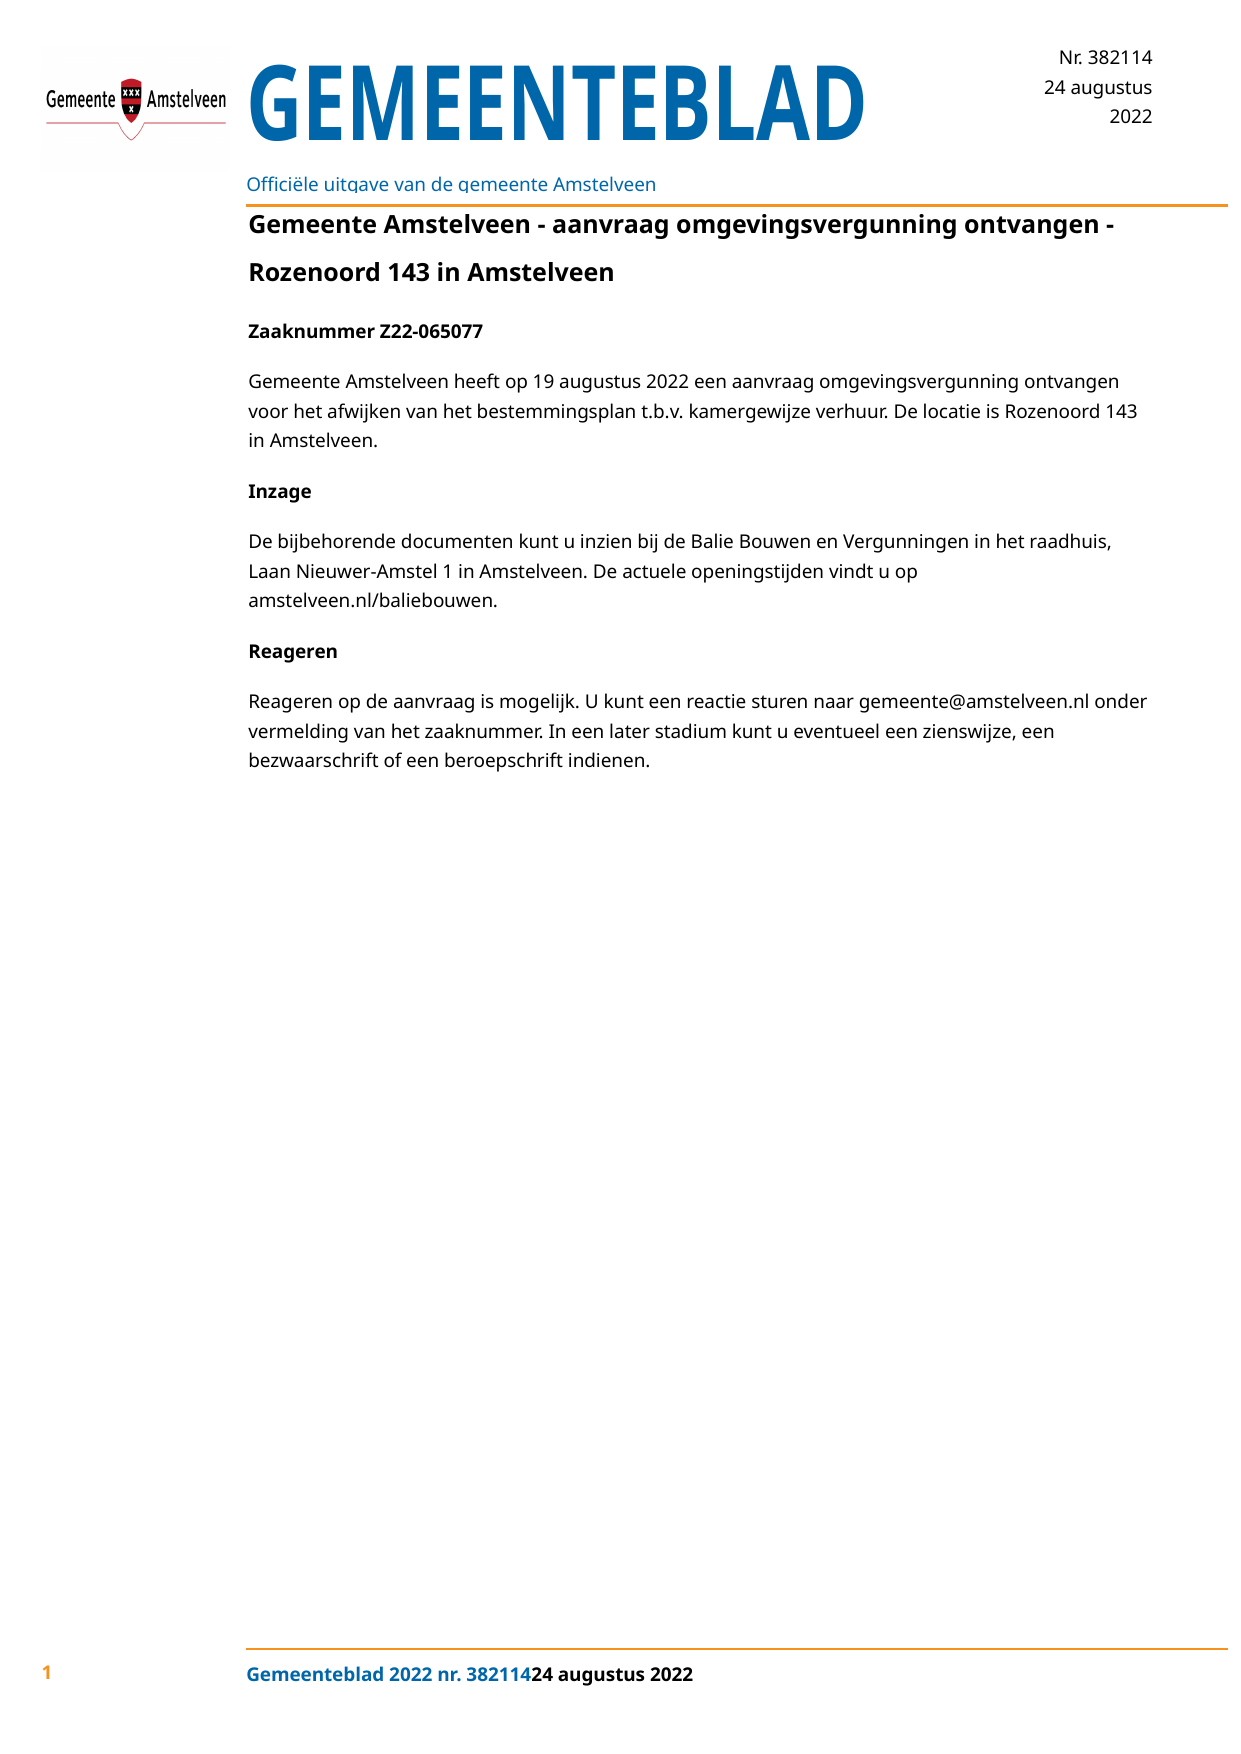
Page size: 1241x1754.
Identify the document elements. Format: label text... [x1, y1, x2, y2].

text Reageren op de aanvraag is mogelijk. U kunt een reactie sturen naar gemeente@amstelveen.nl onder vermelding van het zaaknummer. In een later stadium kunt u eventueel een zienswijze, een bezwaarschrift of een beroepschrift indienen. [248, 688, 1152, 773]
text Gemeente Amstelveen - aanvraag omgevingsvergunning ontvangen - Rozenoord 143 in Amstelveen [248, 207, 1152, 288]
text Zaaknummer Z22-065077 [248, 318, 1152, 344]
text Inzage [248, 478, 1152, 504]
text Reageren [248, 638, 1152, 664]
text De bijbehorende documenten kunt u inzien bij de Balie Bouwen en Vergunningen in het raadhuis, Laan Nieuwer-Amstel 1 in Amstelveen. De actuele openingstijden vindt u op amstelveen.nl/baliebouwen. [248, 528, 1152, 613]
text Gemeente Amstelveen heeft op 19 augustus 2022 een aanvraag omgevingsvergunning ontvangen voor het afwijken van het bestemmingsplan t.b.v. kamergewijze verhuur. De locatie is Rozenoord 143 in Amstelveen. [248, 368, 1152, 453]
picture [41, 47, 231, 172]
